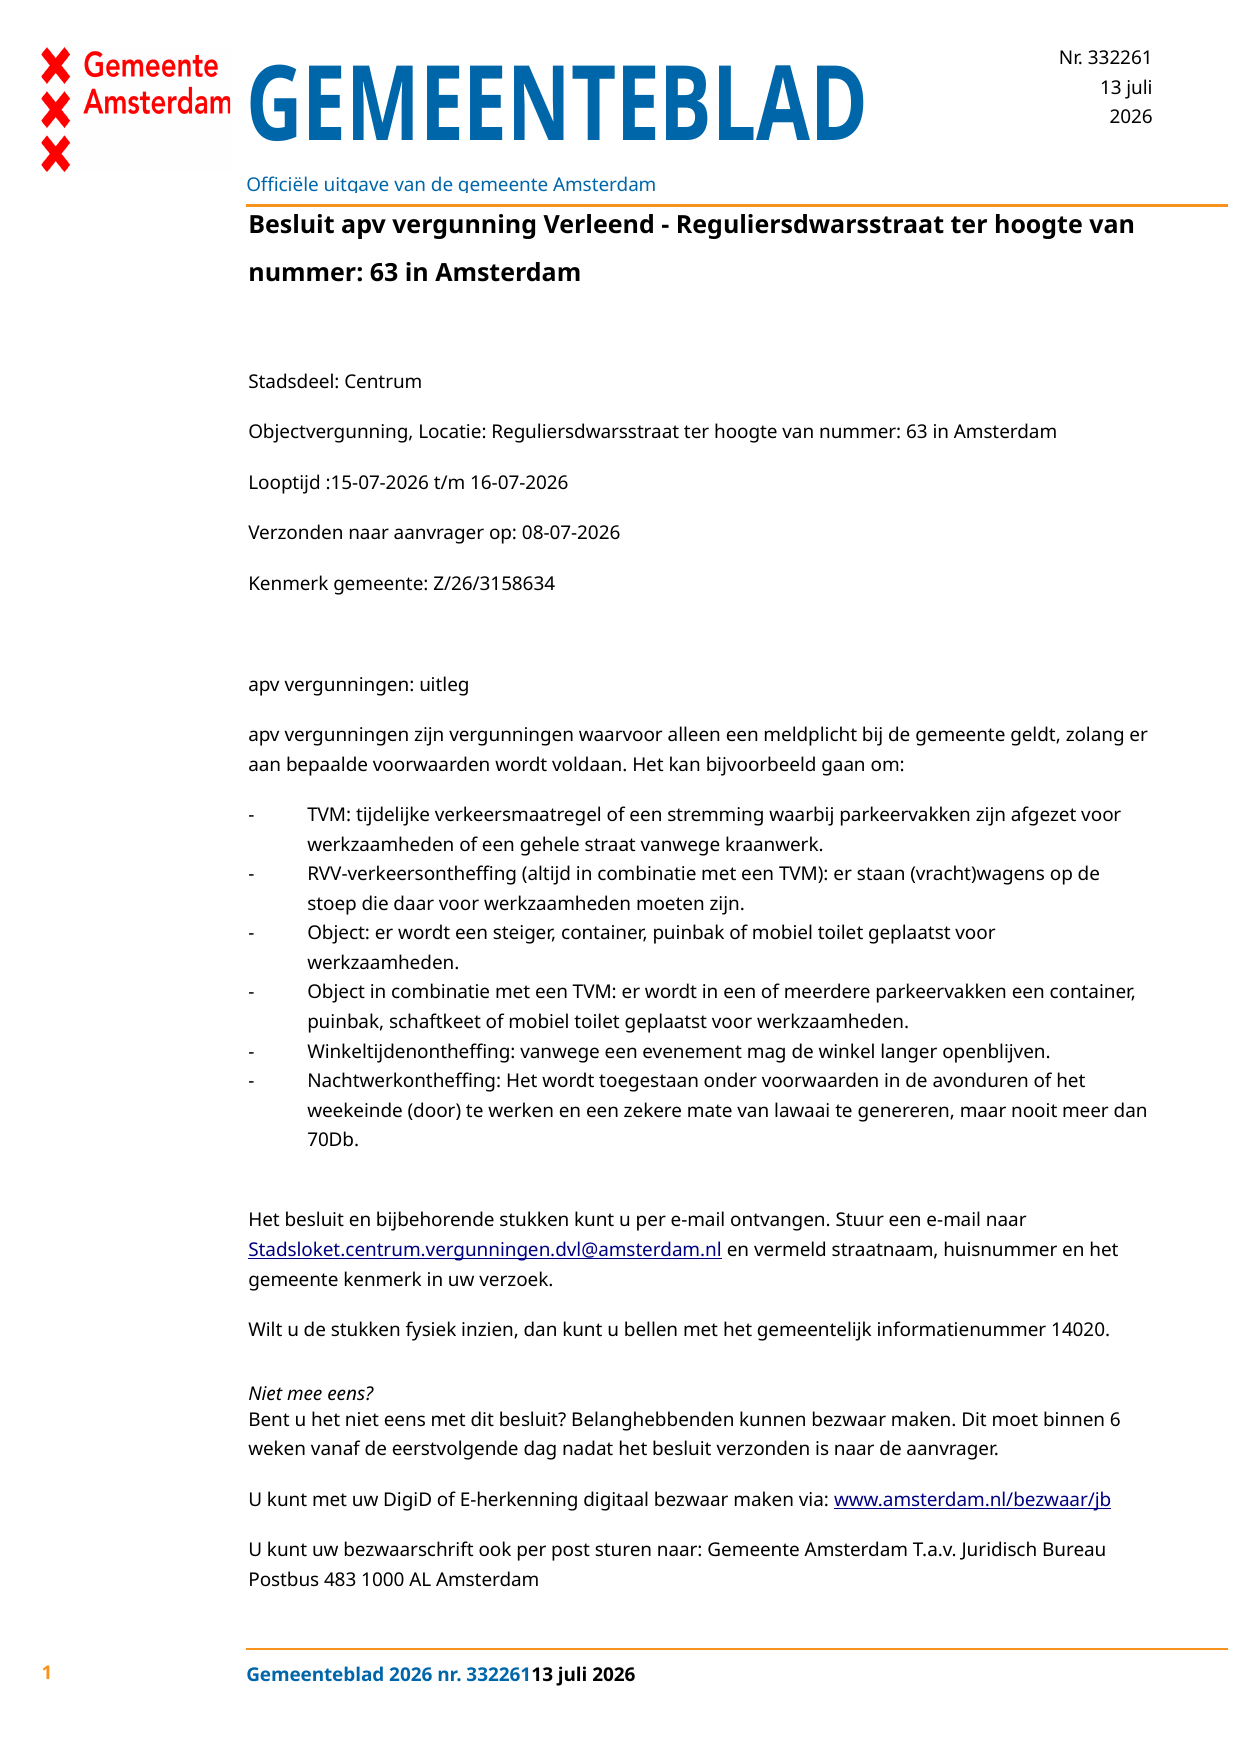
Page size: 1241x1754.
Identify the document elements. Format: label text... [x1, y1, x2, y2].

list RVV-verkeersontheffing (altijd in combinatie met een TVM): er staan (vracht)wagens op de stoep die daar voor werkzaamheden moeten zijn. [248, 860, 1152, 916]
text Looptijd :15-07-2026 t/m 16-07-2026 [248, 469, 1152, 495]
list Nachtwerkontheffing: Het wordt toegestaan onder voorwaarden in de avonduren of het weekeinde (door) te werken en een zekere mate van lawaai te genereren, maar nooit meer dan 70Db. [248, 1067, 1152, 1152]
text Wilt u de stukken fysiek inzien, dan kunt u bellen met het gemeentelijk informatienummer 14020. [248, 1316, 1152, 1342]
text Verzonden naar aanvrager op: 08-07-2026 [248, 519, 1152, 545]
text Bent u het niet eens met dit besluit? Belanghebbenden kunnen bezwaar maken. Dit moet binnen 6 weken vanaf de eerstvolgende dag nadat het besluit verzonden is naar de aanvrager. [248, 1406, 1152, 1461]
text Stadsdeel: Centrum [248, 368, 1152, 394]
text Objectvergunning, Locatie: Reguliersdwarsstraat ter hoogte van nummer: 63 in Amsterdam [248, 419, 1152, 444]
text Niet mee eens? [248, 1380, 1152, 1406]
list Object in combinatie met een TVM: er wordt in een of meerdere parkeervakken een container, puinbak, schaftkeet of mobiel toilet geplaatst voor werkzaamheden. [248, 979, 1152, 1034]
text Kenmerk gemeente: Z/26/3158634 [248, 570, 1152, 596]
list Winkeltijdenontheffing: vanwege een evenement mag de winkel langer openblijven. [248, 1038, 1152, 1064]
list TVM: tijdelijke verkeersmaatregel of een stremming waarbij parkeervakken zijn afgezet voor werkzaamheden of een gehele straat vanwege kraanwerk. [248, 801, 1152, 857]
list Object: er wordt een steiger, container, puinbak of mobiel toilet geplaatst voor werkzaamheden. [248, 919, 1152, 975]
text Besluit apv vergunning Verleend - Reguliersdwarsstraat ter hoogte van nummer: 63 in Amsterdam [248, 207, 1152, 288]
text U kunt uw bezwaarschrift ook per post sturen naar: Gemeente Amsterdam T.a.v. Juridisch Bureau Postbus 483 1000 AL Amsterdam [248, 1536, 1152, 1592]
text apv vergunningen zijn vergunningen waarvoor alleen een meldplicht bij de gemeente geldt, zolang er aan bepaalde voorwaarden wordt voldaan. Het kan bijvoorbeeld gaan om: [248, 721, 1152, 777]
text apv vergunningen: uitleg [248, 671, 1152, 697]
text Het besluit en bijbehorende stukken kunt u per e-mail ontvangen. Stuur een e-mail naar Stadsloket.centrum.vergunningen.dvl@amsterdam.nl en vermeld straatnaam, huisnummer en het gemeente kenmerk in uw verzoek. [248, 1207, 1152, 1292]
picture [41, 47, 231, 172]
text U kunt met uw DigiD of E-herkenning digitaal bezwaar maken via: www.amsterdam.nl/bezwaar/jb [248, 1486, 1152, 1512]
